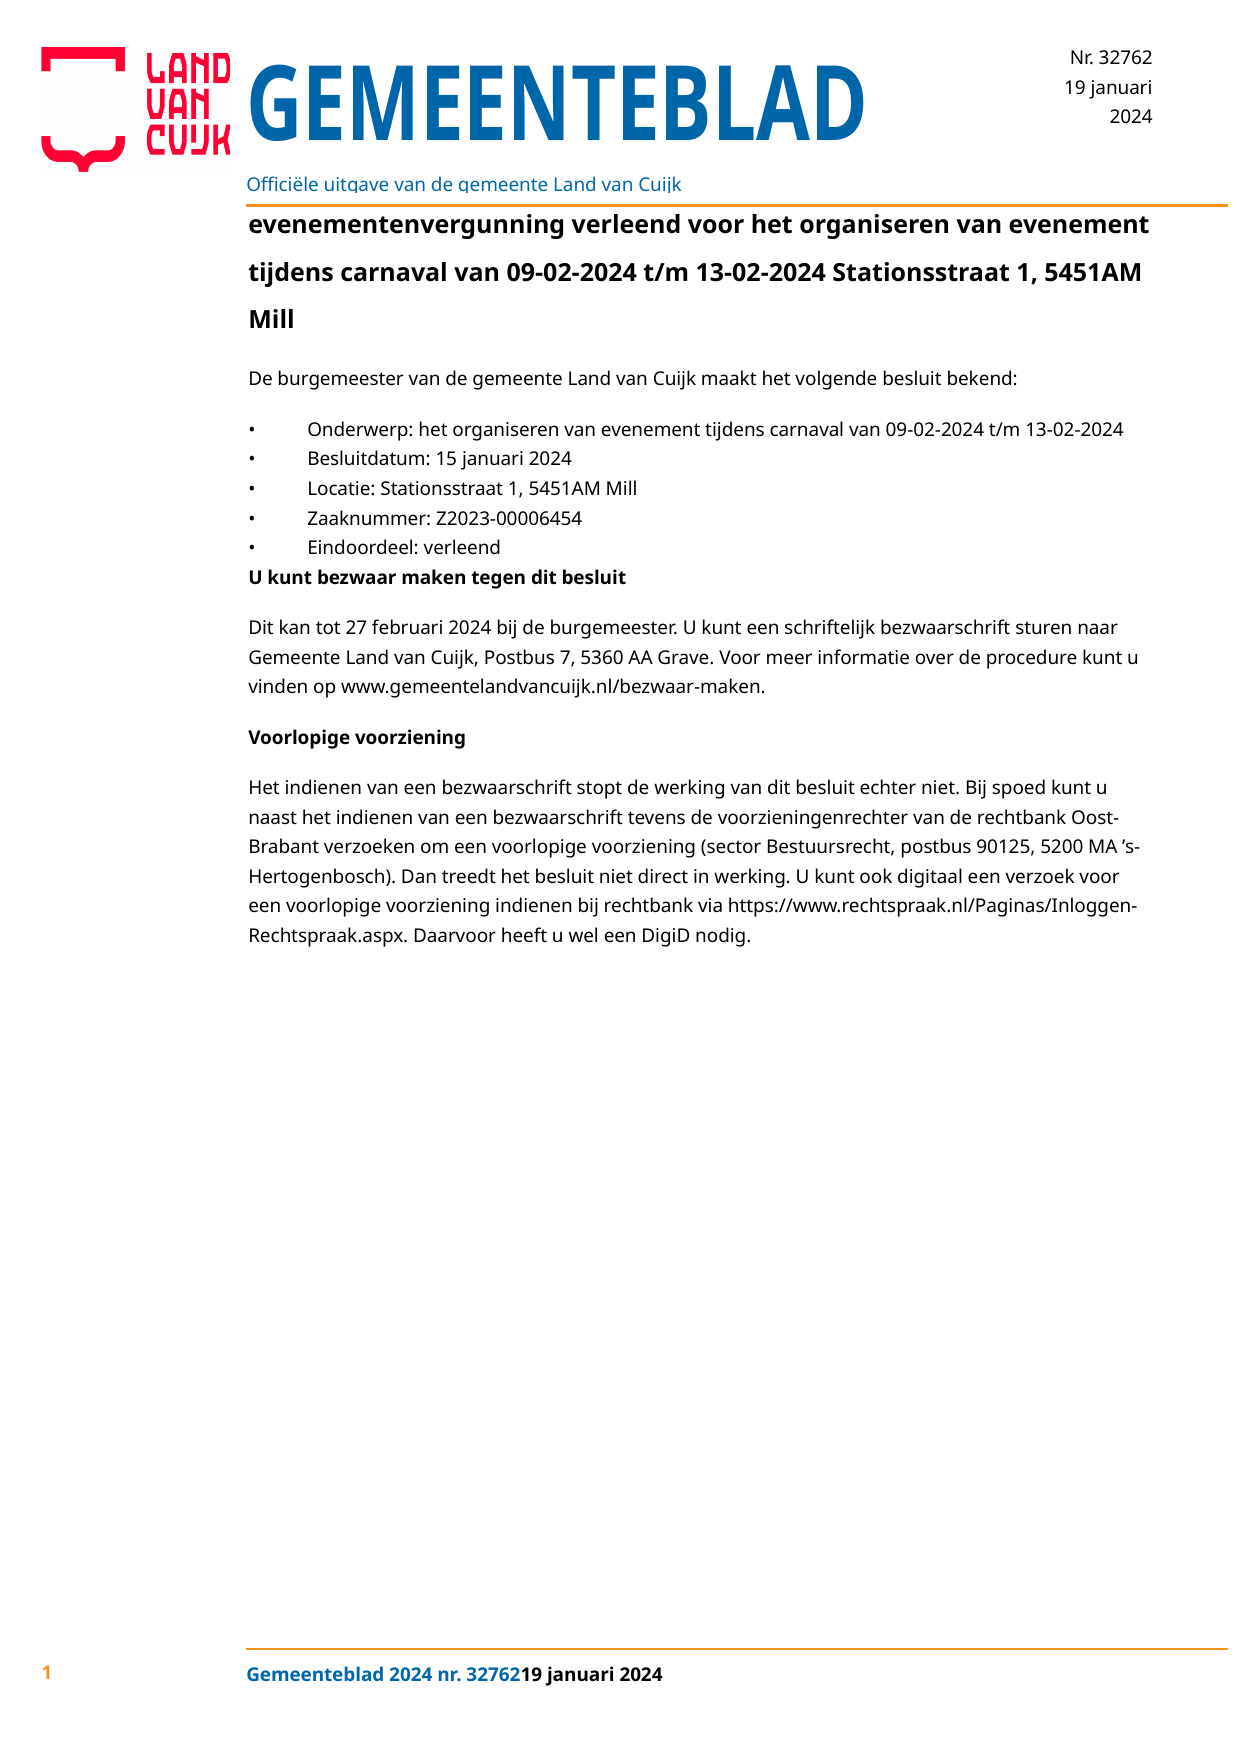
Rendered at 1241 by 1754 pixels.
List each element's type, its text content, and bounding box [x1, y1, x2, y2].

list Locatie: Stationsstraat 1, 5451AM Mill [248, 475, 1152, 501]
text evenementenvergunning verleend voor het organiseren van evenement tijdens carnaval van 09-02-2024 t/m 13-02-2024 Stationsstraat 1, 5451AM Mill [248, 207, 1152, 336]
list Besluitdatum: 15 januari 2024 [248, 446, 1152, 471]
text Het indienen van een bezwaarschrift stopt de werking van dit besluit echter niet. Bij spoed kunt u naast het indienen van een bezwaarschrift tevens de voorzieningenrechter van de rechtbank Oost-Brabant verzoeken om een voorlopige voorziening (sector Bestuursrecht, postbus 90125, 5200 MA ’s-Hertogenbosch). Dan treedt het besluit niet direct in werking. U kunt ook digitaal een verzoek voor een voorlopige voorziening indienen bij rechtbank via https://www.rechtspraak.nl/Paginas/Inloggen-Rechtspraak.aspx. Daarvoor heeft u wel een DigiD nodig. [248, 774, 1152, 948]
text Dit kan tot 27 februari 2024 bij de burgemeester. U kunt een schriftelijk bezwaarschrift sturen naar Gemeente Land van Cuijk, Postbus 7, 5360 AA Grave. Voor meer informatie over de procedure kunt u vinden op www.gemeentelandvancuijk.nl/bezwaar-maken. [248, 614, 1152, 699]
list Eindoordeel: verleend [248, 534, 1152, 560]
text U kunt bezwaar maken tegen dit besluit [248, 564, 1152, 589]
picture [41, 47, 231, 172]
text Voorlopige voorziening [248, 724, 1152, 749]
list Zaaknummer: Z2023-00006454 [248, 505, 1152, 530]
list Onderwerp: het organiseren van evenement tijdens carnaval van 09-02-2024 t/m 13-02-2024 [248, 416, 1152, 442]
text De burgemeester van de gemeente Land van Cuijk maakt het volgende besluit bekend: [248, 366, 1152, 391]
